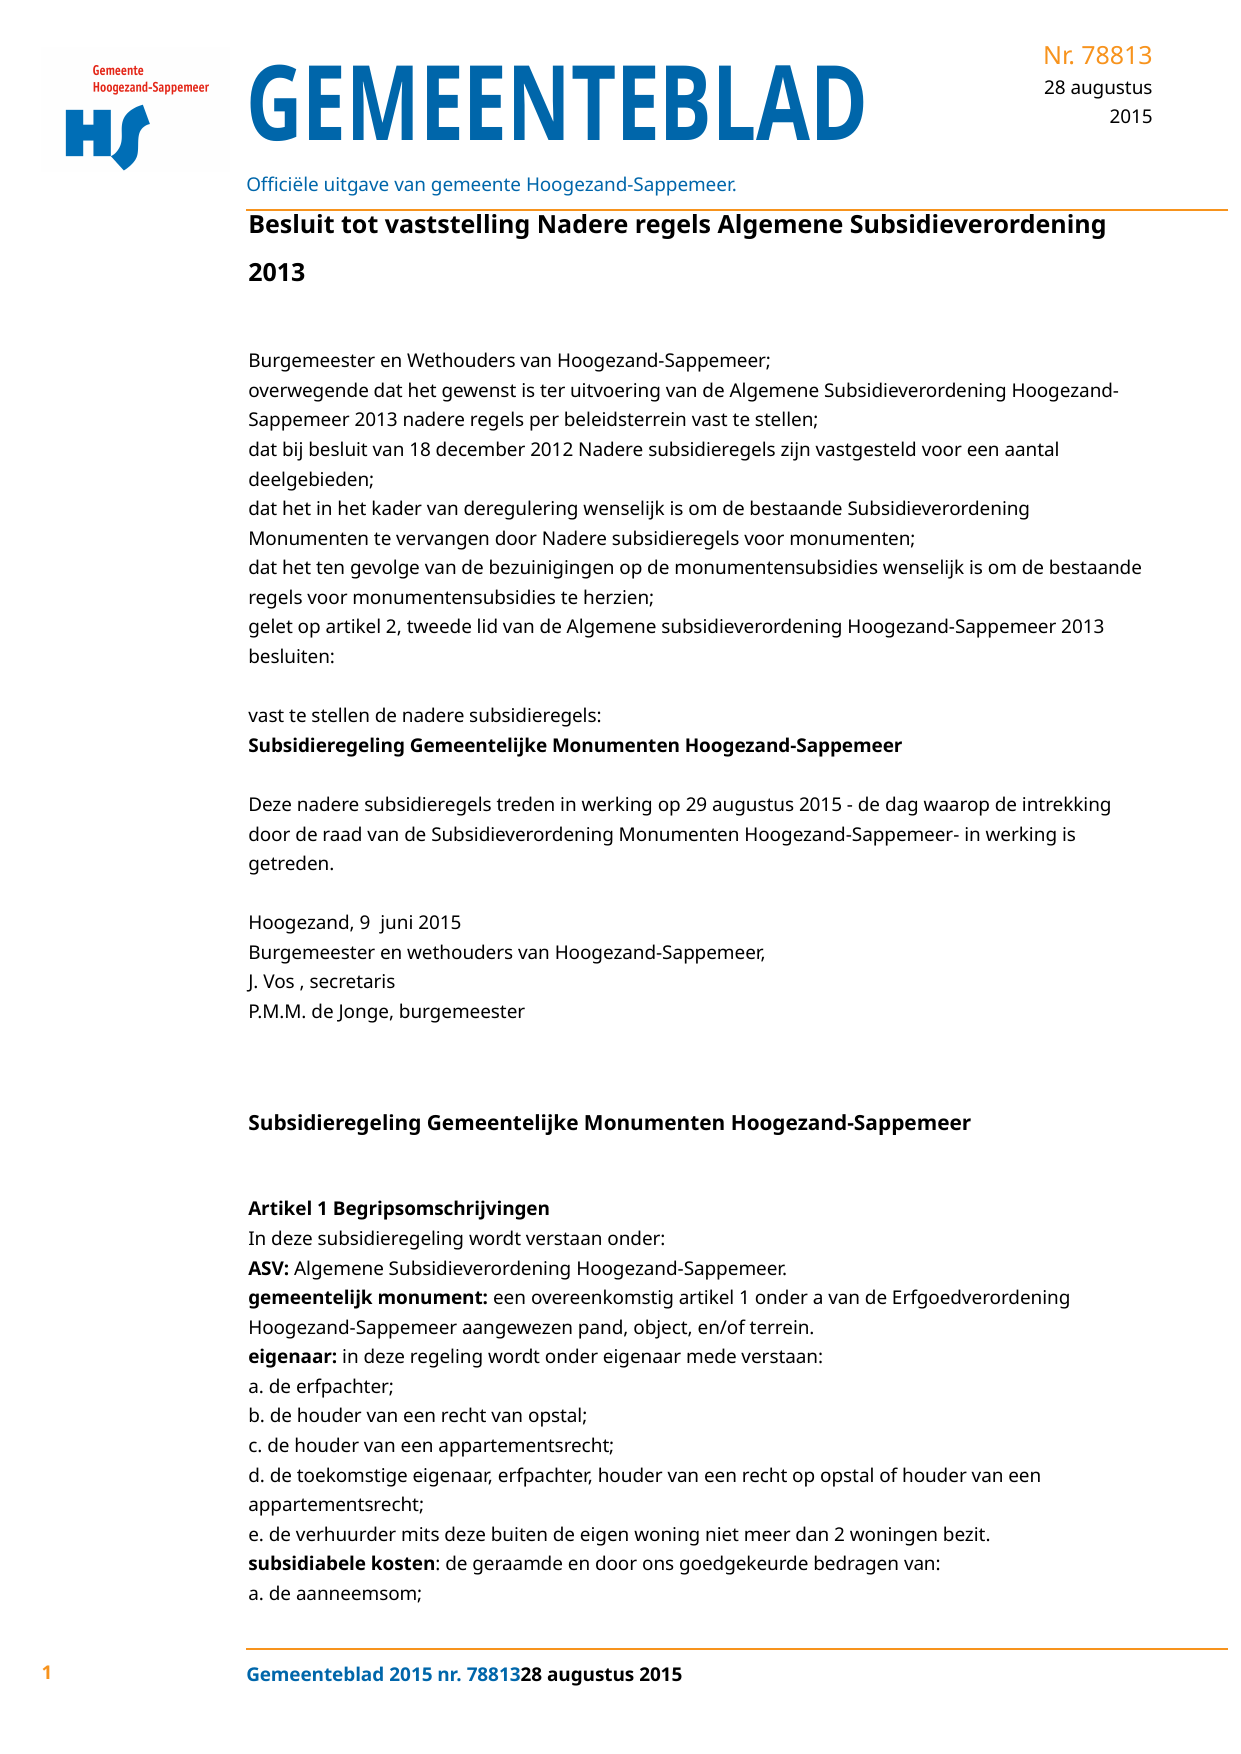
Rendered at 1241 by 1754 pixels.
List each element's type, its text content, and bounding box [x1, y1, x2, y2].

text d. de toekomstige eigenaar, erfpachter, houder van een recht op opstal of houder van een appartementsrecht; [248, 1462, 1152, 1517]
text Subsidieregeling Gemeentelijke Monumenten Hoogezand-Sappemeer [248, 732, 1152, 758]
text vast te stellen de nadere subsidieregels: [248, 702, 1152, 728]
text Burgemeester en Wethouders van Hoogezand-Sappemeer; [248, 347, 1152, 373]
text b. de houder van een recht van opstal; [248, 1403, 1152, 1428]
text Besluit tot vaststelling Nadere regels Algemene Subsidieverordening 2013 [248, 211, 1152, 288]
text dat het in het kader van deregulering wenselijk is om de bestaande Subsidieverordening Monumenten te vervangen door Nadere subsidieregels voor monumenten; [248, 495, 1152, 551]
text a. de aanneemsom; [248, 1580, 1152, 1606]
text Deze nadere subsidieregels treden in werking op 29 augustus 2015 - de dag waarop de intrekking door de raad van de Subsidieverordening Monumenten Hoogezand-Sappemeer- in werking is getreden. [248, 791, 1152, 876]
text c. de houder van een appartementsrecht; [248, 1432, 1152, 1458]
text besluiten: [248, 643, 1152, 669]
text gelet op artikel 2, tweede lid van de Algemene subsidieverordening Hoogezand-Sappemeer 2013 [248, 614, 1152, 639]
text In deze subsidieregeling wordt verstaan onder: [248, 1225, 1152, 1251]
text subsidiabele kosten: de geraamde en door ons goedgekeurde bedragen van: [248, 1551, 1152, 1576]
text P.M.M. de Jonge, burgemeester [248, 998, 1152, 1024]
text Burgemeester en wethouders van Hoogezand-Sappemeer, [248, 939, 1152, 965]
text dat bij besluit van 18 december 2012 Nadere subsidieregels zijn vastgesteld voor een aantal deelgebieden; [248, 436, 1152, 492]
text overwegende dat het gewenst is ter uitvoering van de Algemene Subsidieverordening Hoogezand-Sappemeer 2013 nadere regels per beleidsterrein vast te stellen; [248, 377, 1152, 432]
text Subsidieregeling Gemeentelijke Monumenten Hoogezand-Sappemeer [248, 1108, 1152, 1136]
text e. de verhuurder mits deze buiten de eigen woning niet meer dan 2 woningen bezit. [248, 1521, 1152, 1547]
text dat het ten gevolge van de bezuinigingen op de monumentensubsidies wenselijk is om de bestaande regels voor monumentensubsidies te herzien; [248, 554, 1152, 610]
text ASV: Algemene Subsidieverordening Hoogezand-Sappemeer. [248, 1255, 1152, 1280]
text gemeentelijk monument: een overeenkomstig artikel 1 onder a van de Erfgoedverordening Hoogezand-Sappemeer aangewezen pand, object, en/of terrein. [248, 1284, 1152, 1339]
text Artikel 1 Begripsomschrijvingen [248, 1196, 1152, 1221]
text eigenaar: in deze regeling wordt onder eigenaar mede verstaan: [248, 1343, 1152, 1369]
text J. Vos , secretaris [248, 969, 1152, 994]
text a. de erfpachter; [248, 1373, 1152, 1399]
picture [41, 47, 231, 172]
text Hoogezand, 9 juni 2015 [248, 909, 1152, 935]
